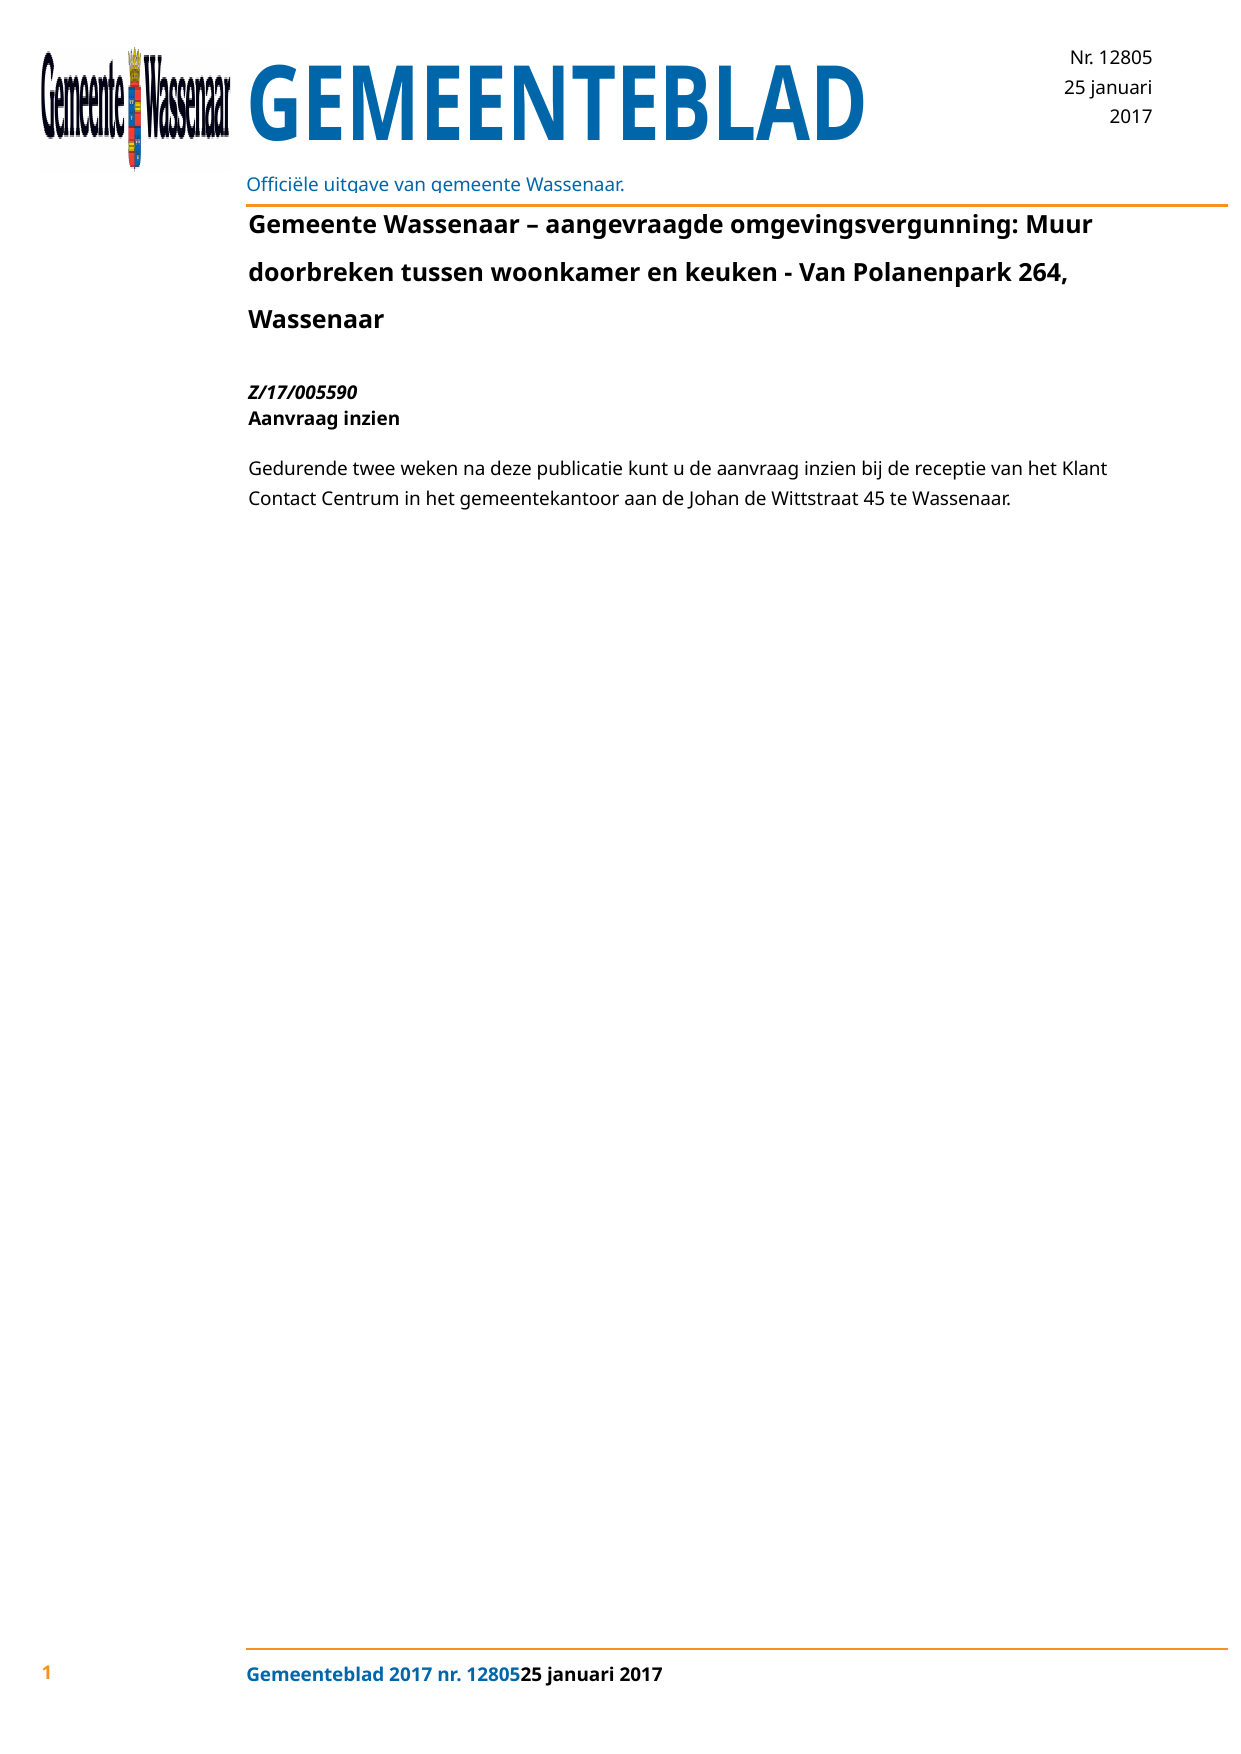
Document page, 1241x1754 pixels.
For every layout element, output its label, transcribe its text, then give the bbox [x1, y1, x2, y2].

text Gemeente Wassenaar – aangevraagde omgevingsvergunning: Muur doorbreken tussen woonkamer en keuken - Van Polanenpark 264, Wassenaar [248, 207, 1152, 336]
text Aanvraag inzien [248, 405, 1152, 431]
picture [41, 47, 231, 172]
text Gedurende twee weken na deze publicatie kunt u de aanvraag inzien bij de receptie van het Klant Contact Centrum in het gemeentekantoor aan de Johan de Wittstraat 45 te Wassenaar. [248, 455, 1152, 511]
text Z/17/005590 [248, 379, 1152, 405]
